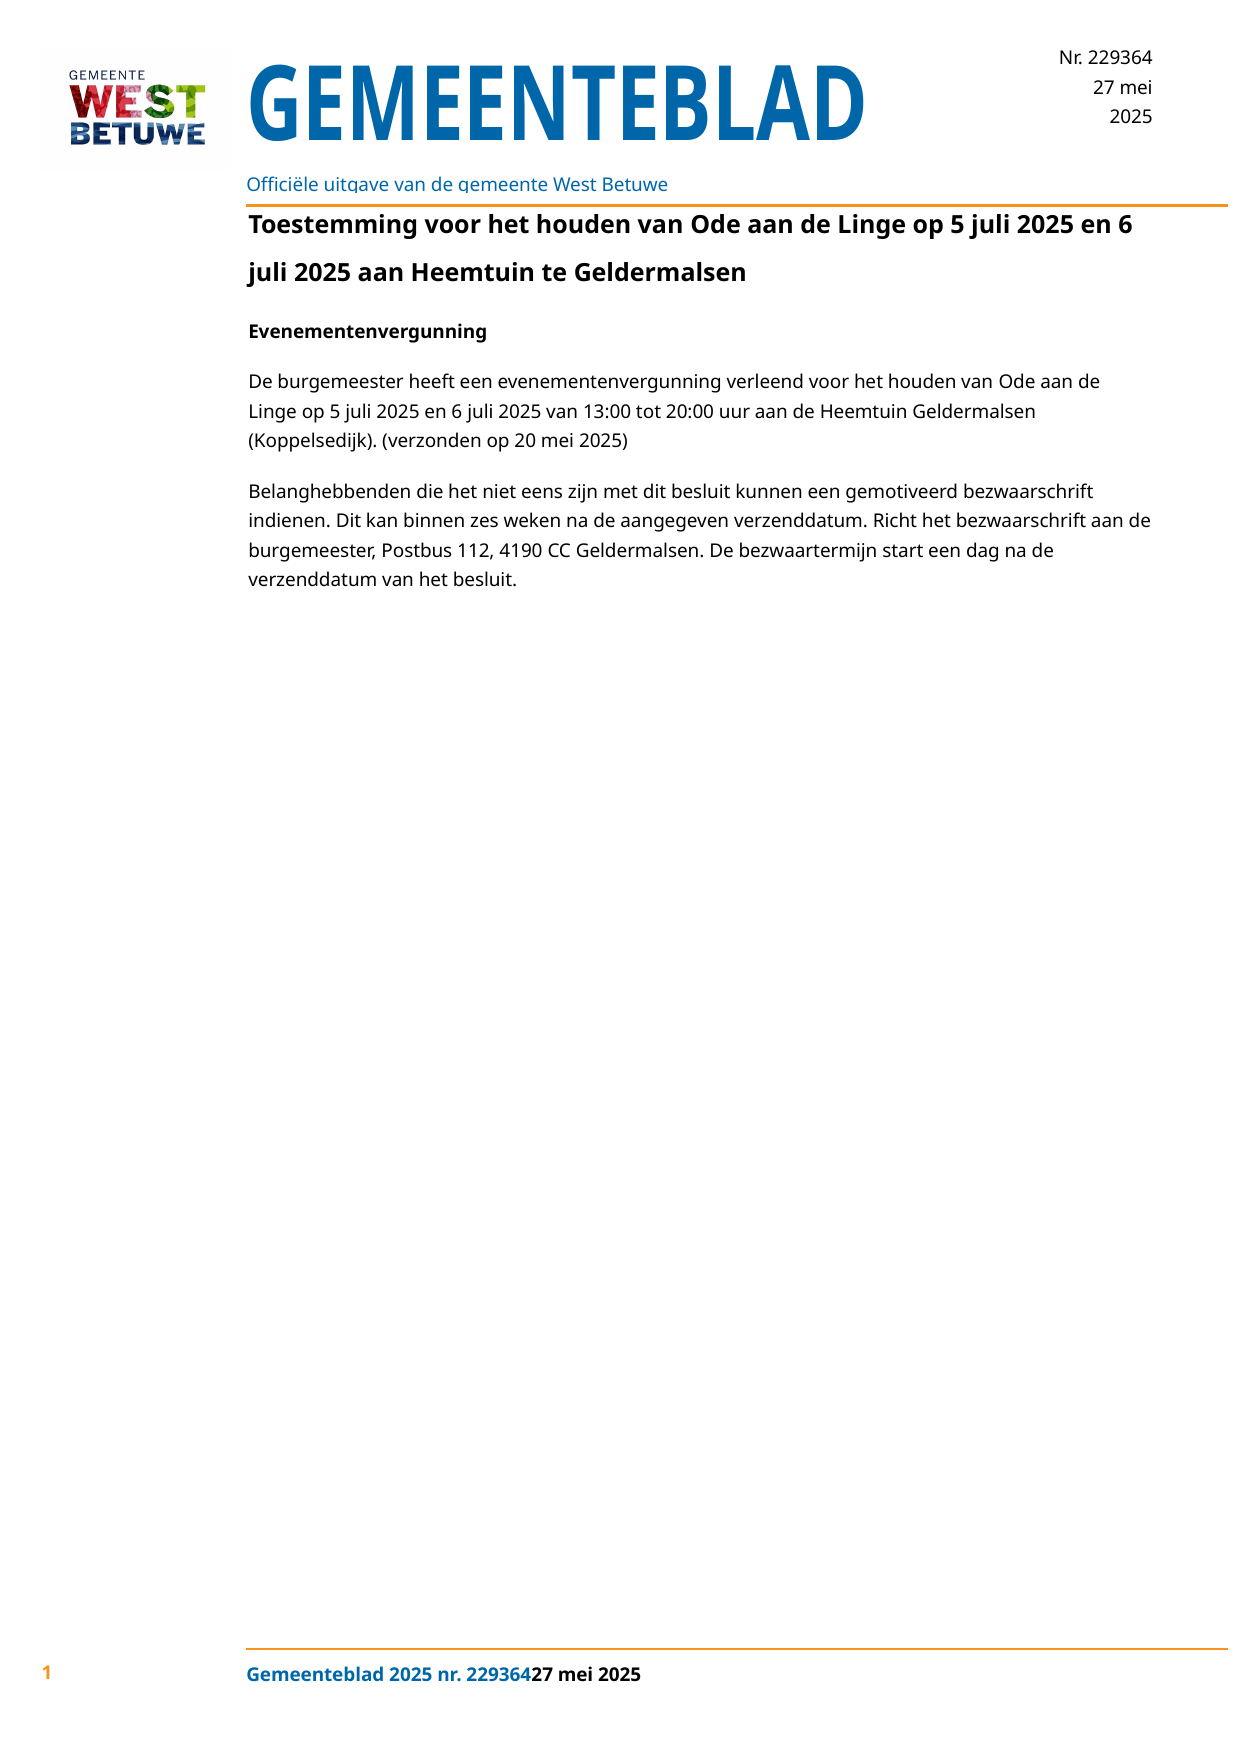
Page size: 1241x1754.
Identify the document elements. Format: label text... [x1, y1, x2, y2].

text Belanghebbenden die het niet eens zijn met dit besluit kunnen een gemotiveerd bezwaarschrift indienen. Dit kan binnen zes weken na de aangegeven verzenddatum. Richt het bezwaarschrift aan de burgemeester, Postbus 112, 4190 CC Geldermalsen. De bezwaartermijn start een dag na de verzenddatum van het besluit. [248, 478, 1152, 592]
text De burgemeester heeft een evenementenvergunning verleend voor het houden van Ode aan de Linge op 5 juli 2025 en 6 juli 2025 van 13:00 tot 20:00 uur aan de Heemtuin Geldermalsen (Koppelsedijk). (verzonden op 20 mei 2025) [248, 368, 1152, 453]
picture [41, 47, 231, 172]
text Toestemming voor het houden van Ode aan de Linge op 5 juli 2025 en 6 juli 2025 aan Heemtuin te Geldermalsen [248, 207, 1152, 288]
text Evenementenvergunning [248, 318, 1152, 344]
